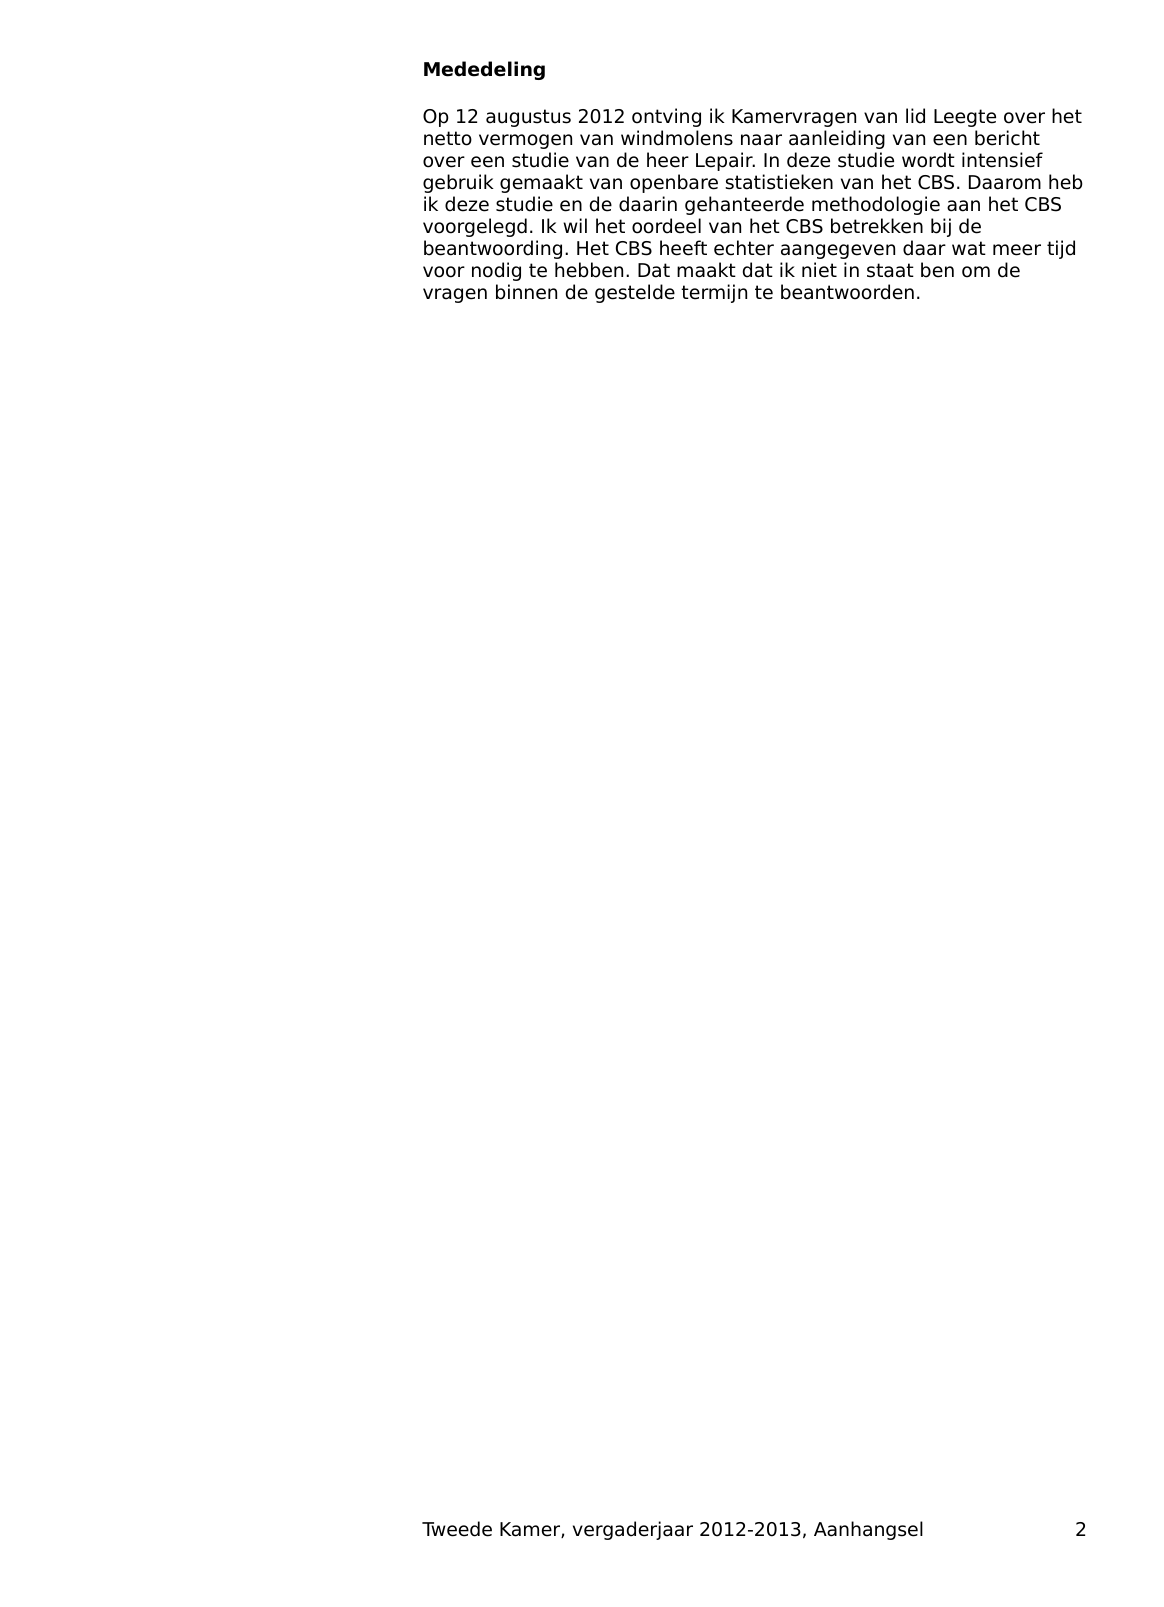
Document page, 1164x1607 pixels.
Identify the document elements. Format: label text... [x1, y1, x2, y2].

subtitle Mededeling [422, 59, 1087, 81]
text Op 12 augustus 2012 ontving ik Kamervragen van lid Leegte over het netto vermogen van windmolens naar aanleiding van een bericht over een studie van de heer Lepair. In deze studie wordt intensief gebruik gemaakt van openbare statistieken van het CBS. Daarom heb ik deze studie en de daarin gehanteerde methodologie aan het CBS voorgelegd. Ik wil het oordeel van het CBS betrekken bij de beantwoording. Het CBS heeft echter aangegeven daar wat meer tijd voor nodig te hebben. Dat maakt dat ik niet in staat ben om de vragen binnen de gestelde termijn te beantwoorden. [422, 106, 1087, 304]
